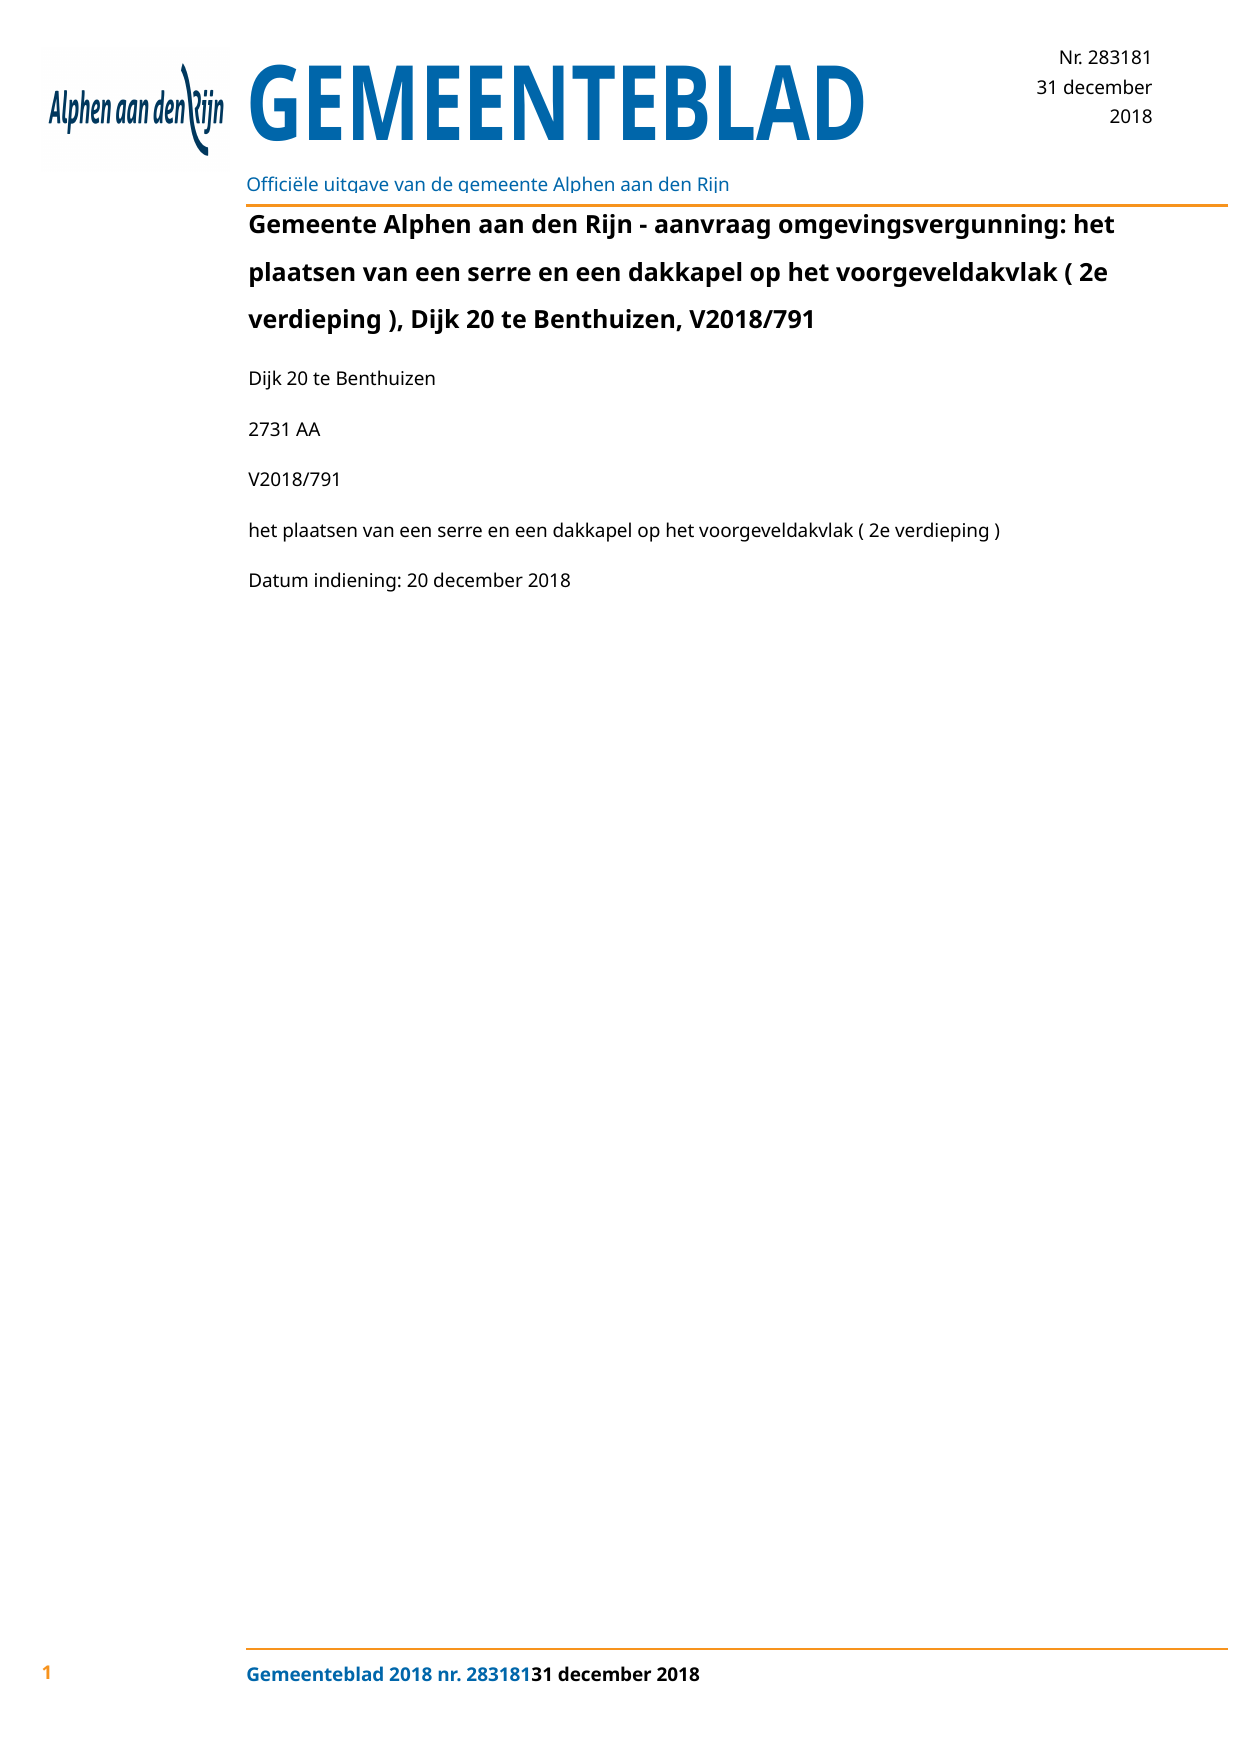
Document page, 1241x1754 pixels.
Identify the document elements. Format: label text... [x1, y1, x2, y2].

picture [41, 47, 231, 172]
text Datum indiening: 20 december 2018 [248, 567, 1152, 593]
text V2018/791 [248, 466, 1152, 492]
text het plaatsen van een serre en een dakkapel op het voorgeveldakvlak ( 2e verdieping ) [248, 517, 1152, 542]
text Gemeente Alphen aan den Rijn - aanvraag omgevingsvergunning: het plaatsen van een serre en een dakkapel op het voorgeveldakvlak ( 2e verdieping ), Dijk 20 te Benthuizen, V2018/791 [248, 207, 1152, 336]
text Dijk 20 te Benthuizen [248, 366, 1152, 391]
text 2731 AA [248, 416, 1152, 442]
